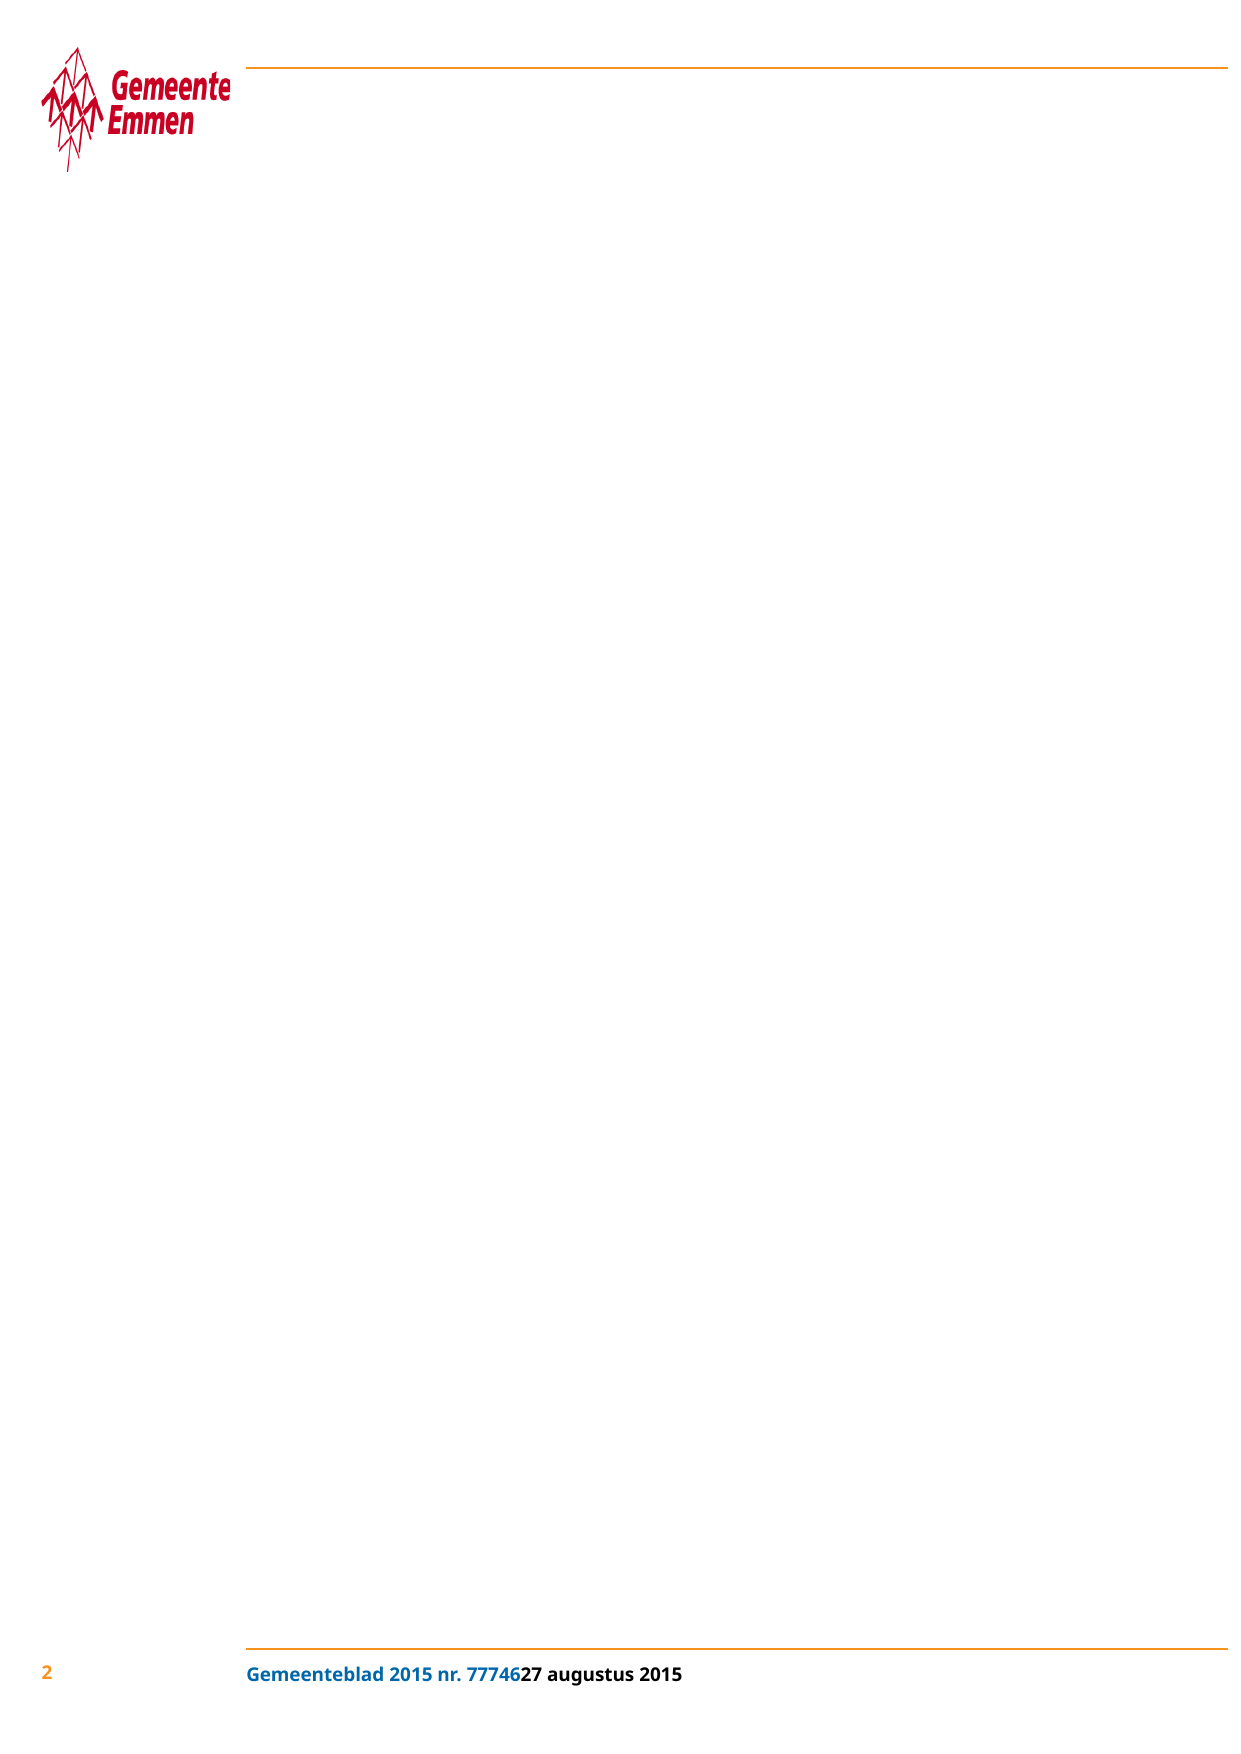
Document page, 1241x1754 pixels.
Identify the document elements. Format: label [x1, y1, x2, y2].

picture [41, 47, 231, 172]
